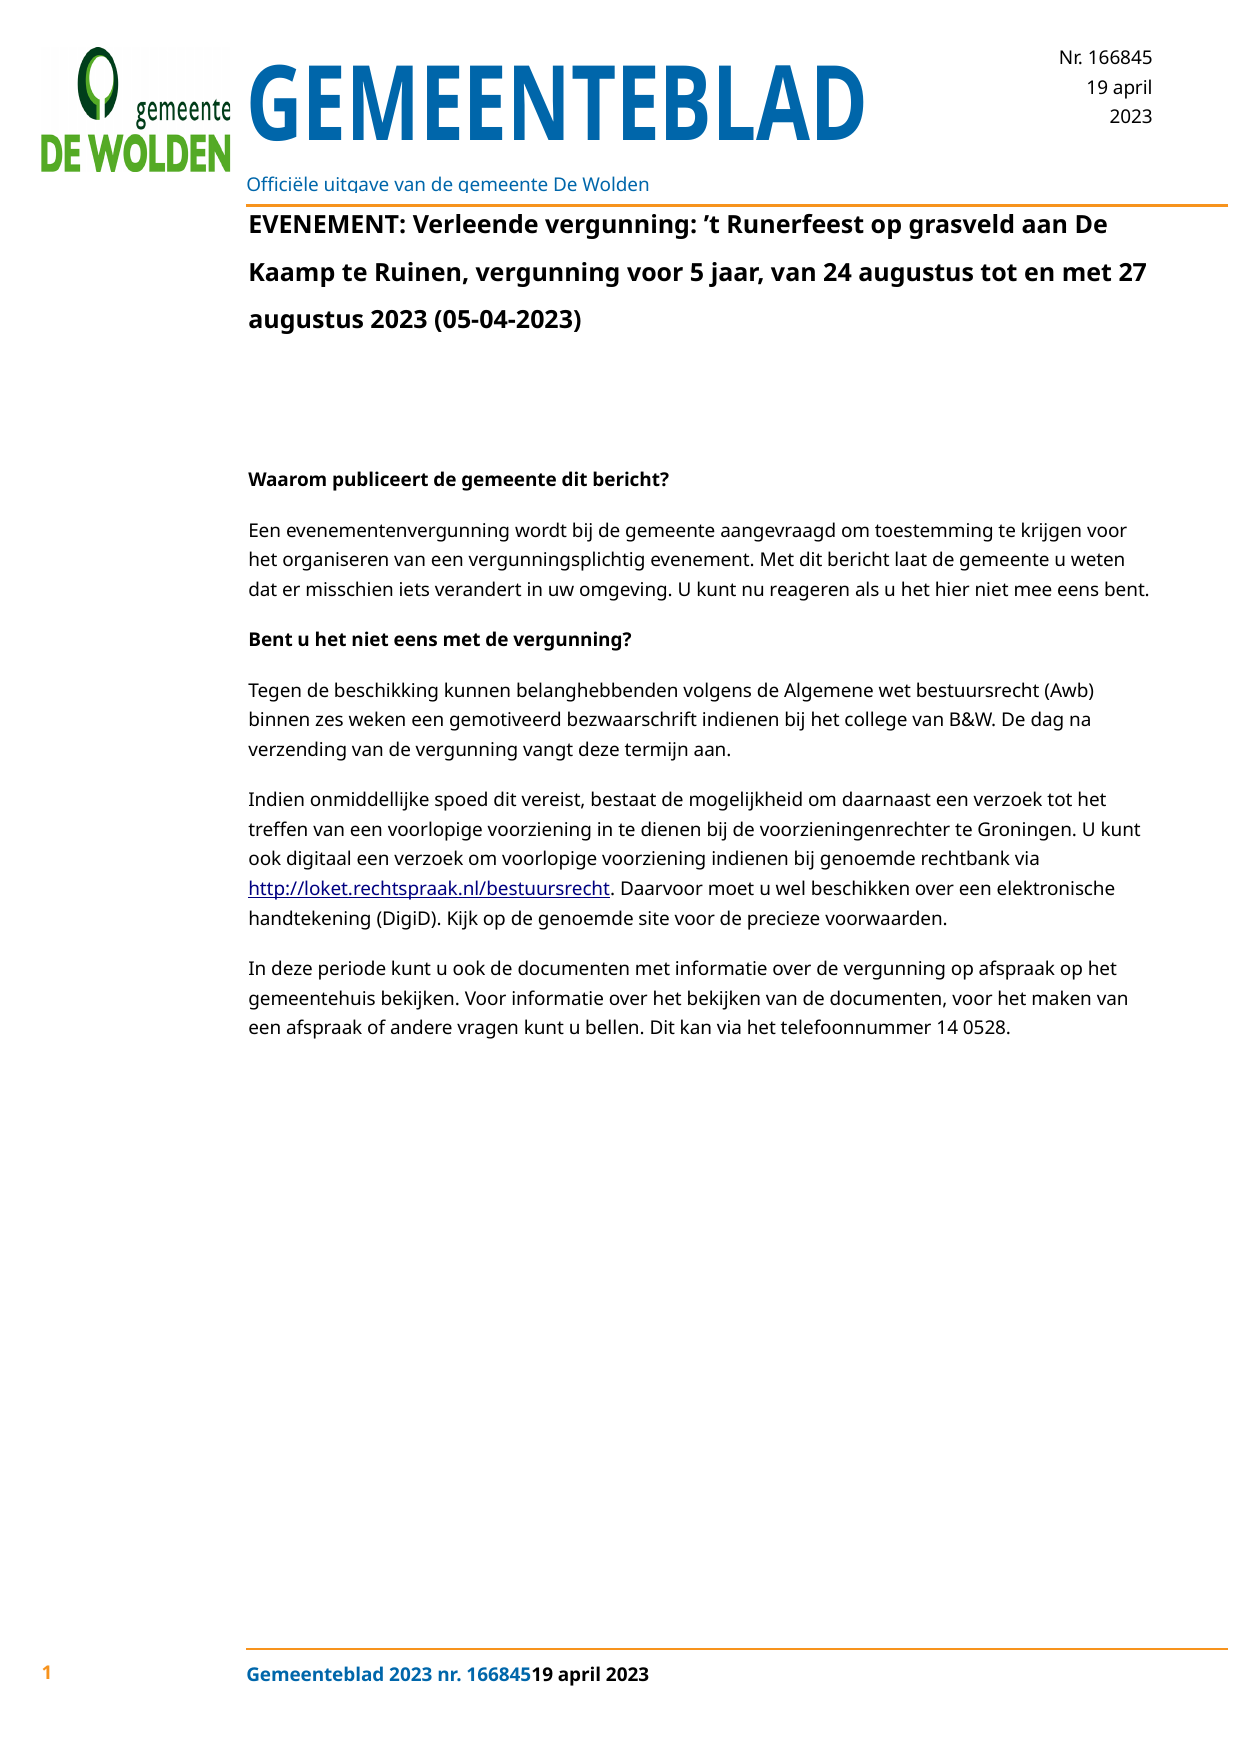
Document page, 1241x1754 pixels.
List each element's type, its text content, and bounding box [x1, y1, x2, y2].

text EVENEMENT: Verleende vergunning: ’t Runerfeest op grasveld aan De Kaamp te Ruinen, vergunning voor 5 jaar, van 24 augustus tot en met 27 augustus 2023 (05-04-2023) [248, 207, 1152, 336]
text Indien onmiddellijke spoed dit vereist, bestaat de mogelijkheid om daarnaast een verzoek tot het treffen van een voorlopige voorziening in te dienen bij de voorzieningenrechter te Groningen. U kunt ook digitaal een verzoek om voorlopige voorziening indienen bij genoemde rechtbank via http://loket.rechtspraak.nl/bestuursrecht. Daarvoor moet u wel beschikken over een elektronische handtekening (DigiD). Kijk op de genoemde site voor de precieze voorwaarden. [248, 786, 1152, 930]
text Een evenementenvergunning wordt bij de gemeente aangevraagd om toestemming te krijgen voor het organiseren van een vergunningsplichtig evenement. Met dit bericht laat de gemeente u weten dat er misschien iets verandert in uw omgeving. U kunt nu reageren als u het hier niet mee eens bent. [248, 517, 1152, 602]
text Tegen de beschikking kunnen belanghebbenden volgens de Algemene wet bestuursrecht (Awb) binnen zes weken een gemotiveerd bezwaarschrift indienen bij het college van B&W. De dag na verzending van de vergunning vangt deze termijn aan. [248, 677, 1152, 762]
picture [41, 47, 231, 172]
text Bent u het niet eens met de vergunning? [248, 626, 1152, 652]
text Waarom publiceert de gemeente dit bericht? [248, 466, 1152, 492]
text In deze periode kunt u ook de documenten met informatie over de vergunning op afspraak op het gemeentehuis bekijken. Voor informatie over het bekijken van de documenten, voor het maken van een afspraak of andere vragen kunt u bellen. Dit kan via het telefoonnummer 14 0528. [248, 955, 1152, 1040]
